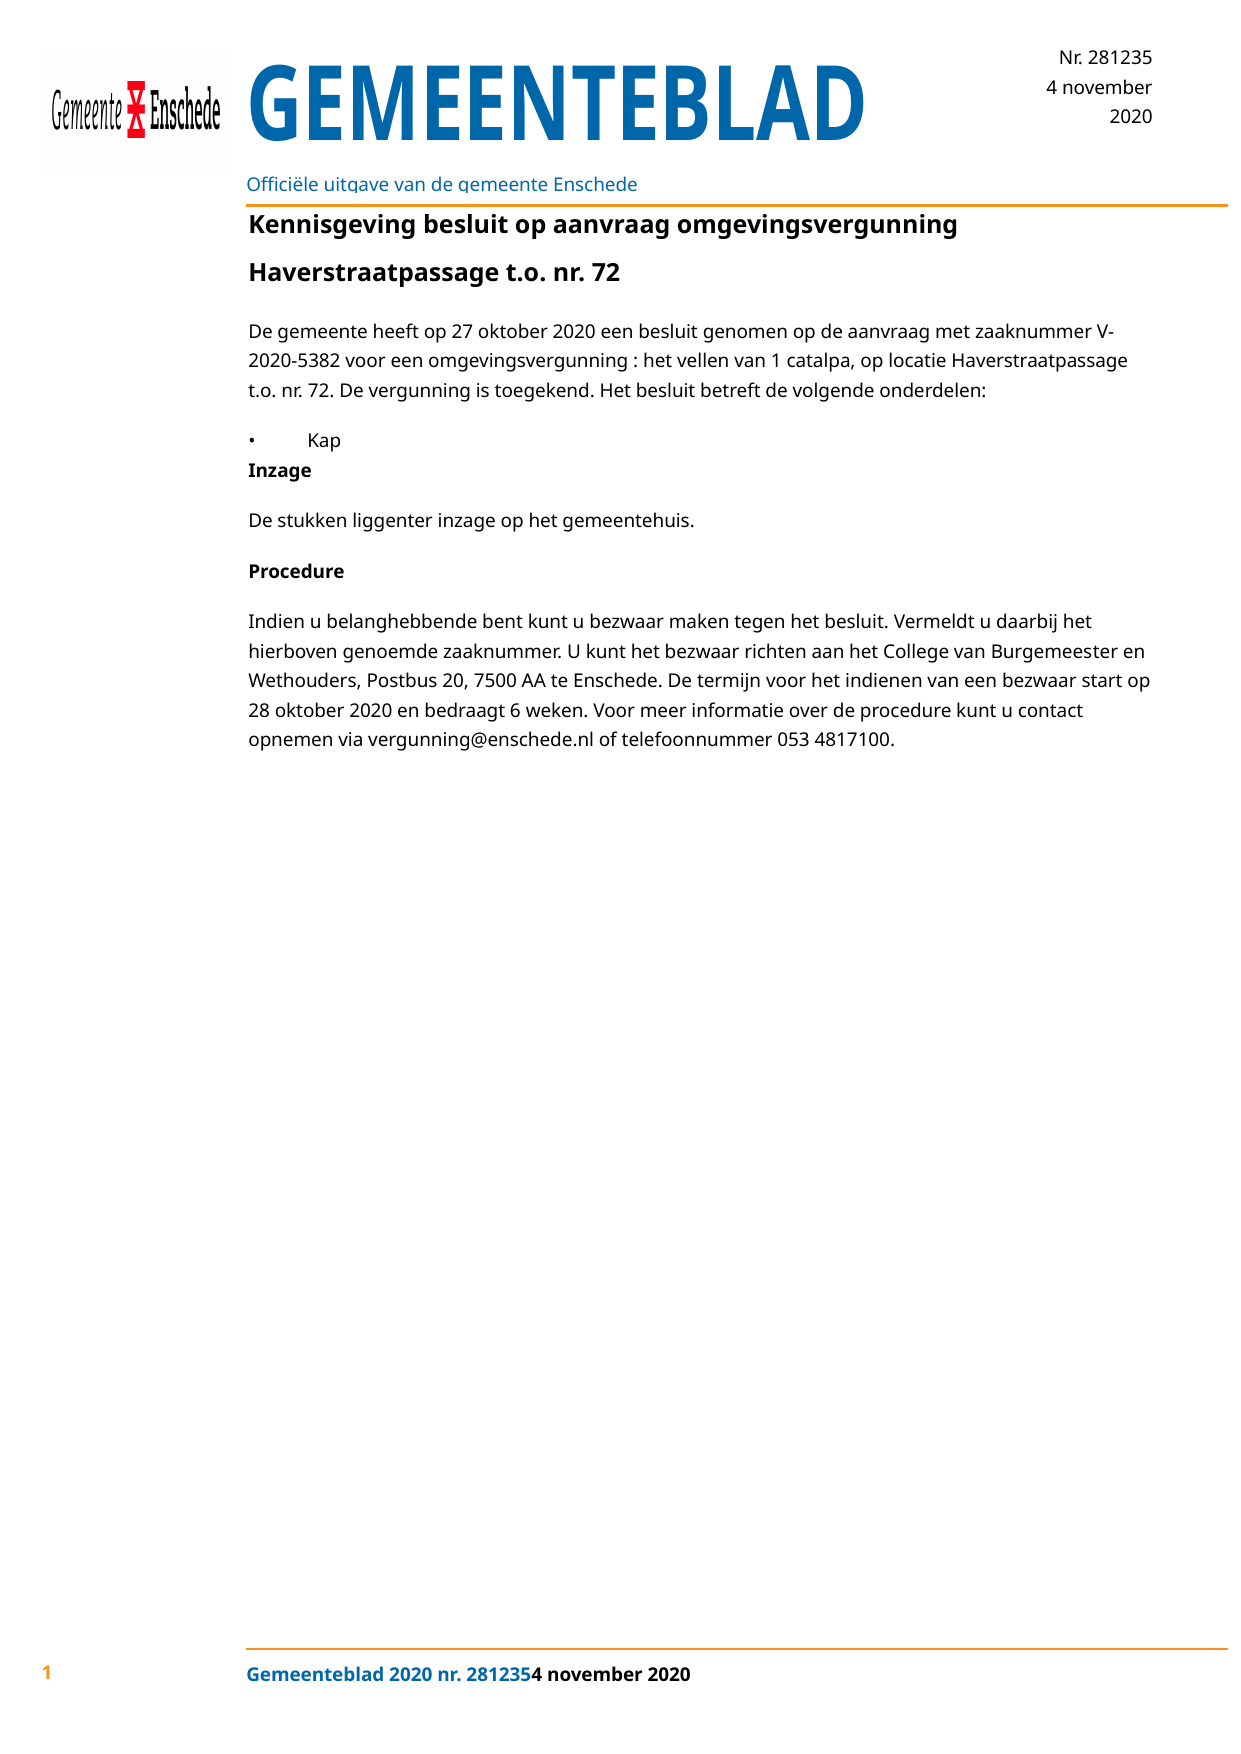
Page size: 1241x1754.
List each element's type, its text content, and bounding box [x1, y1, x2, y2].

text Inzage [248, 457, 1152, 483]
list Kap [248, 427, 1152, 453]
text De gemeente heeft op 27 oktober 2020 een besluit genomen op de aanvraag met zaaknummer V-2020-5382 voor een omgevingsvergunning : het vellen van 1 catalpa, op locatie Haverstraatpassage t.o. nr. 72. De vergunning is toegekend. Het besluit betreft de volgende onderdelen: [248, 318, 1152, 403]
text Indien u belanghebbende bent kunt u bezwaar maken tegen het besluit. Vermeldt u daarbij het hierboven genoemde zaaknummer. U kunt het bezwaar richten aan het College van Burgemees­ter en Wethouders, Postbus 20, 7500 AA te Enschede. De termijn voor het indienen van een bezwaar start op 28 oktober 2020 en bedraagt 6 weken. Voor meer informatie over de procedure kunt u contact opnemen via vergunning@enschede.nl of telefoonnummer 053 4817100. [248, 608, 1152, 752]
text Kennisgeving besluit op aanvraag omgevingsvergunning Haverstraatpassage t.o. nr. 72 [248, 207, 1152, 288]
text Procedure [248, 558, 1152, 584]
picture [41, 47, 231, 172]
text De stukken liggenter inzage op het gemeentehuis. [248, 507, 1152, 533]
